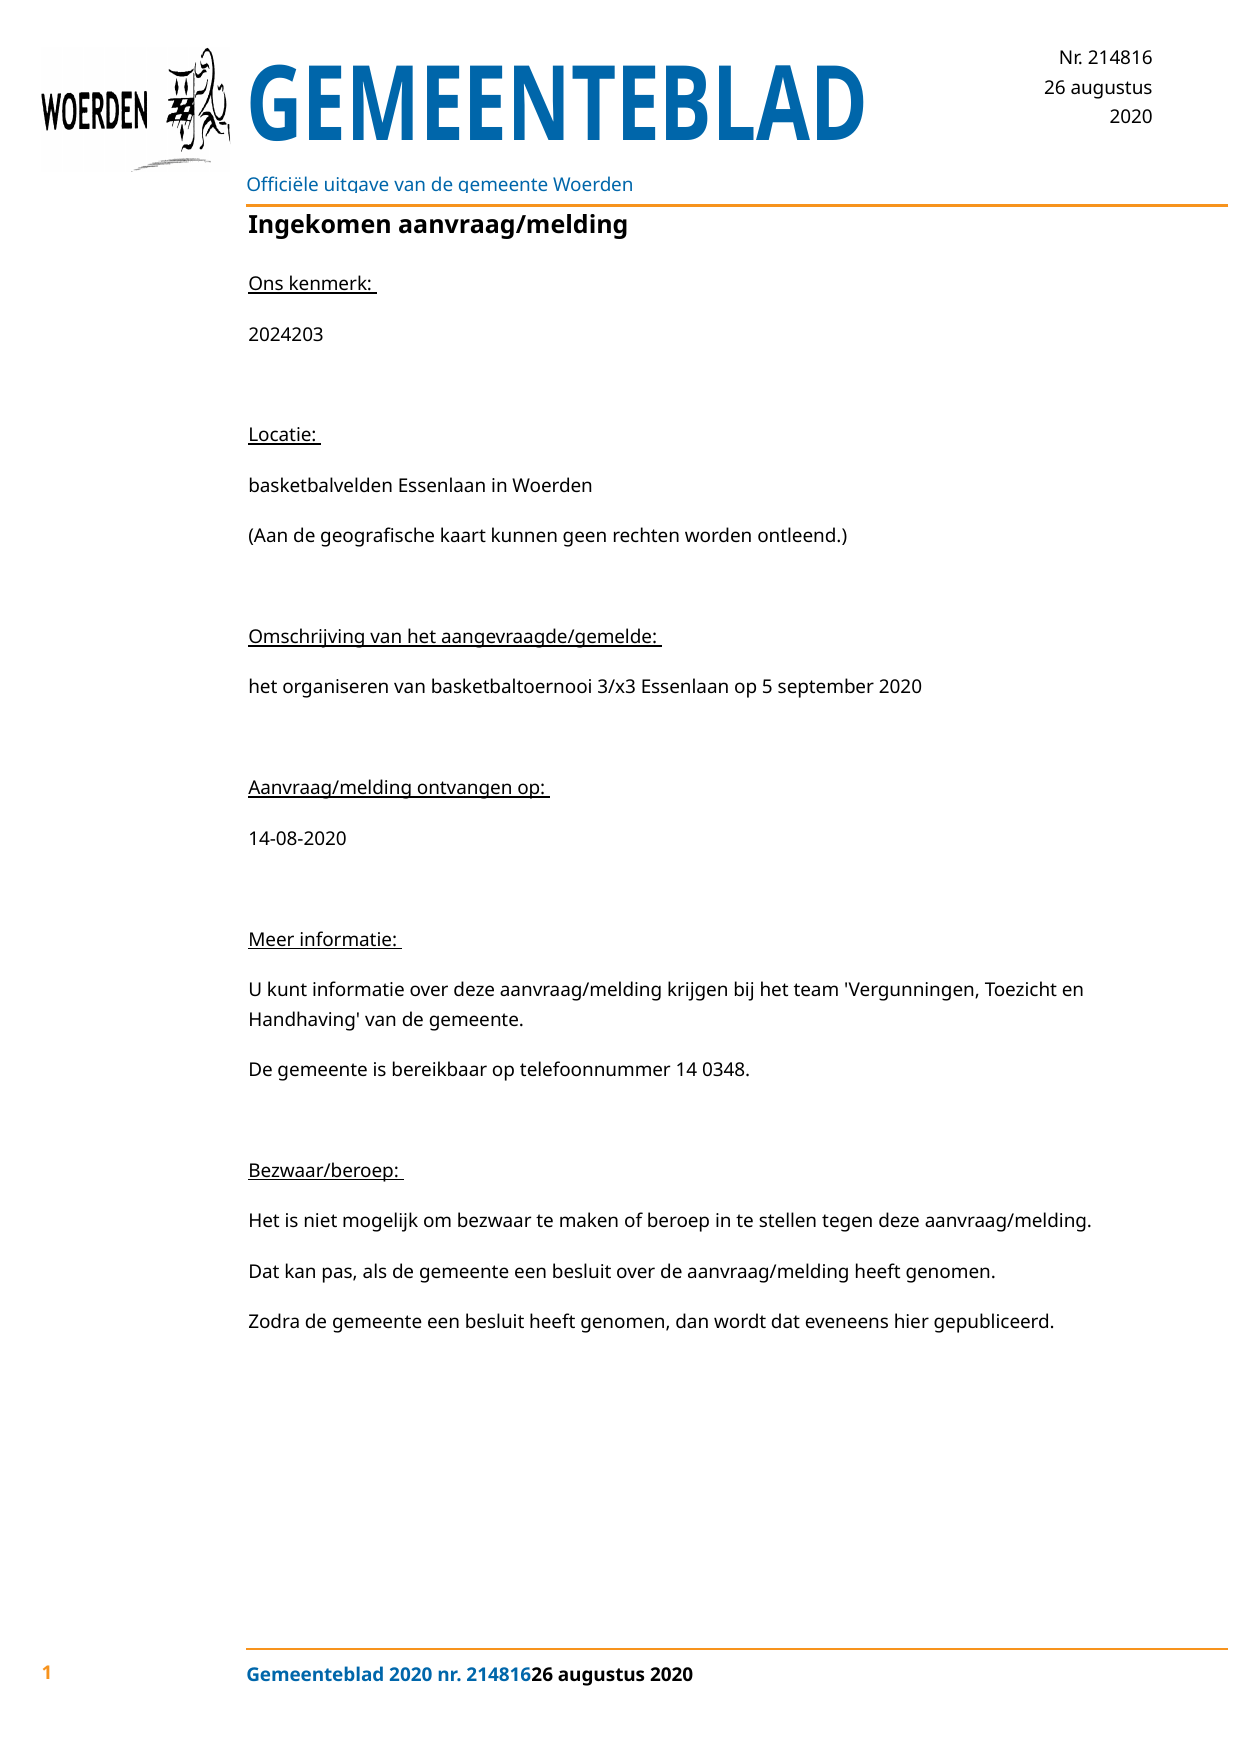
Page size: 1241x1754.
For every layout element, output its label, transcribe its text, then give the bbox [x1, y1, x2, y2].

text Meer informatie: [248, 926, 1152, 951]
text 2024203 [248, 321, 1152, 346]
text Ingekomen aanvraag/melding [248, 207, 1152, 241]
text (Aan de geografische kaart kunnen geen rechten worden ontleend.) [248, 522, 1152, 548]
text het organiseren van basketbaltoernooi 3/x3 Essenlaan op 5 september 2020 [248, 674, 1152, 699]
text 14-08-2020 [248, 825, 1152, 851]
picture [41, 47, 231, 172]
text Ons kenmerk: [248, 270, 1152, 296]
text Zodra de gemeente een besluit heeft genomen, dan wordt dat eveneens hier gepubliceerd. [248, 1308, 1152, 1334]
text Dat kan pas, als de gemeente een besluit over de aanvraag/melding heeft genomen. [248, 1258, 1152, 1283]
text Omschrijving van het aangevraagde/gemelde: [248, 623, 1152, 649]
text U kunt informatie over deze aanvraag/melding krijgen bij het team 'Vergunningen, Toezicht en Handhaving' van de gemeente. [248, 976, 1152, 1031]
text basketbalvelden Essenlaan in Woerden [248, 472, 1152, 498]
text Het is niet mogelijk om bezwaar te maken of beroep in te stellen tegen deze aanvraag/melding. [248, 1207, 1152, 1233]
text Locatie: [248, 422, 1152, 447]
text De gemeente is bereikbaar op telefoonnummer 14 0348. [248, 1056, 1152, 1082]
text Aanvraag/melding ontvangen op: [248, 774, 1152, 800]
text Bezwaar/beroep: [248, 1157, 1152, 1183]
